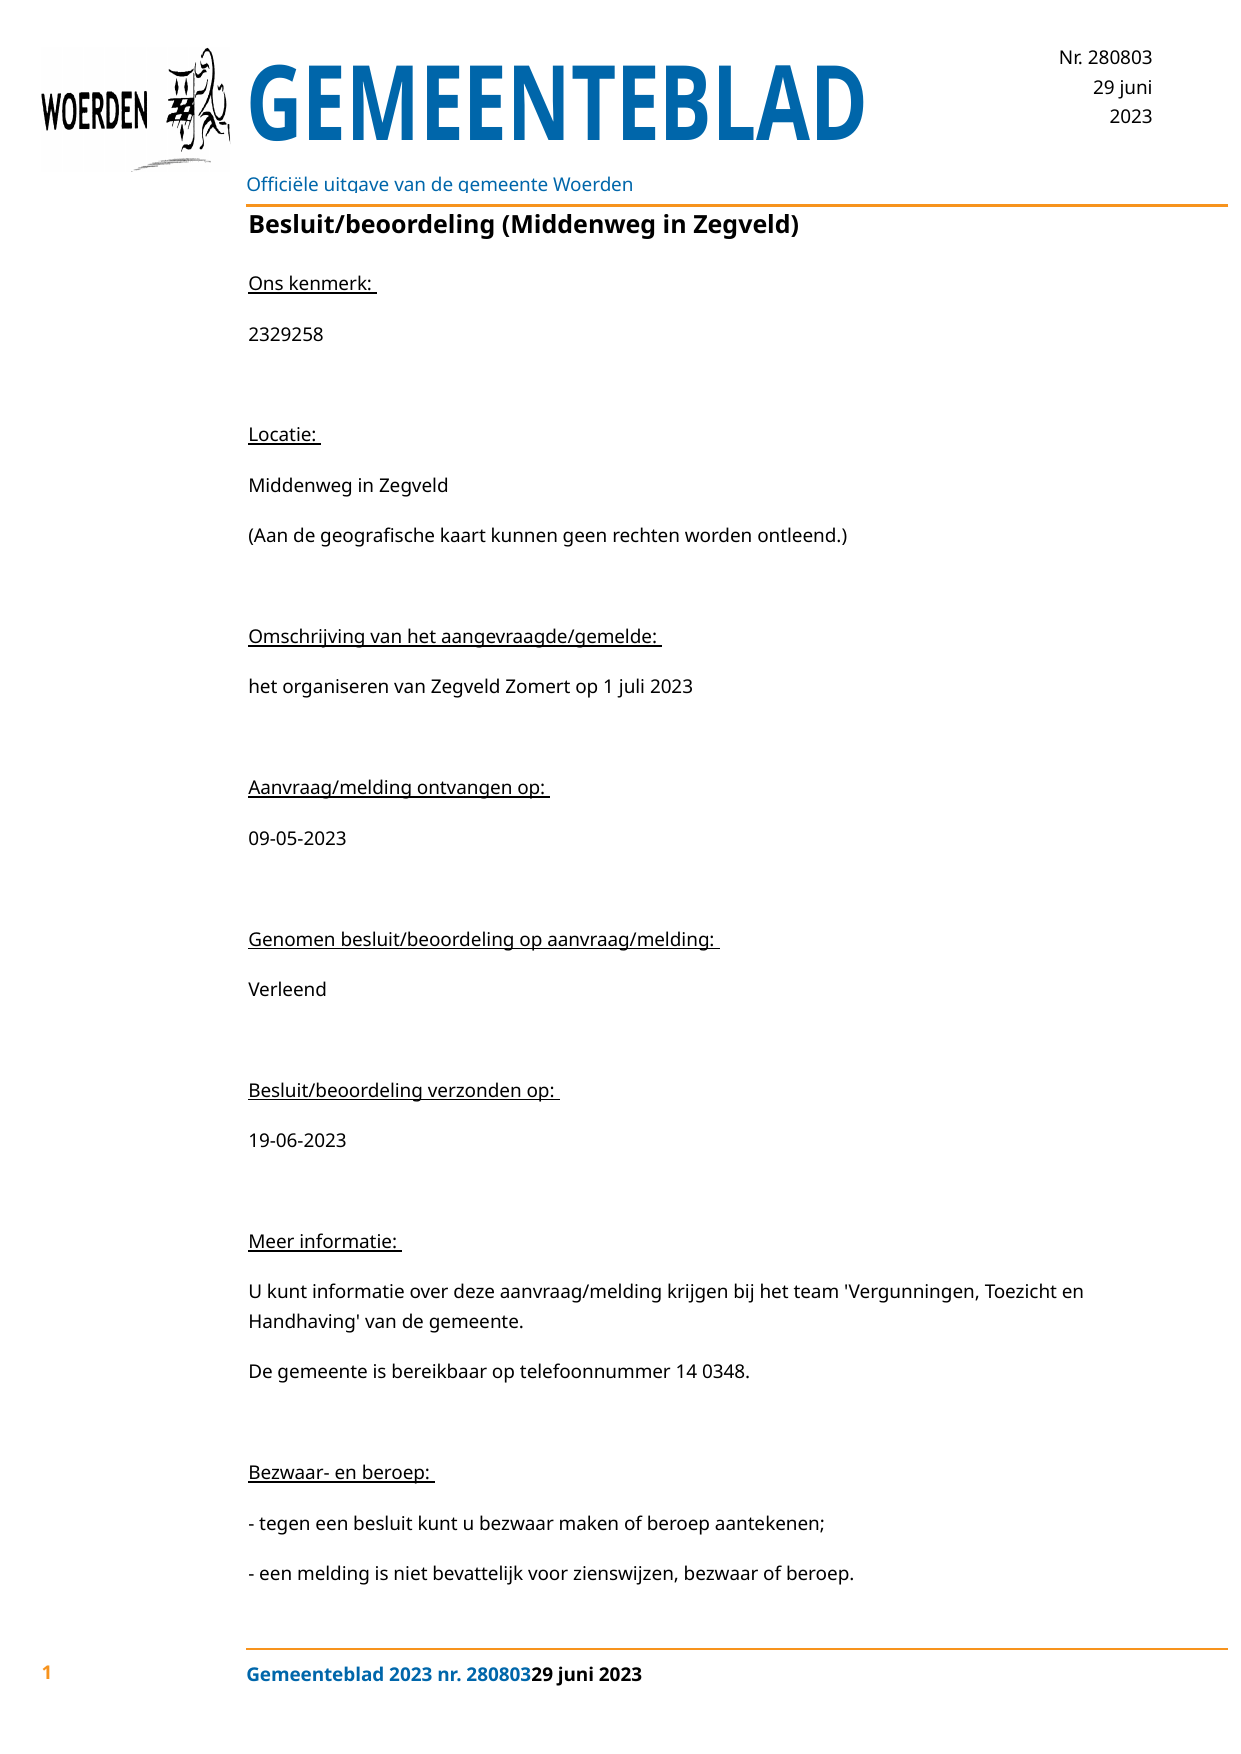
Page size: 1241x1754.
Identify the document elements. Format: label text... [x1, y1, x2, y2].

text Omschrijving van het aangevraagde/gemelde: [248, 623, 1152, 649]
text De gemeente is bereikbaar op telefoonnummer 14 0348. [248, 1359, 1152, 1384]
picture [41, 47, 231, 172]
text Aanvraag/melding ontvangen op: [248, 774, 1152, 800]
text - een melding is niet bevattelijk voor zienswijzen, bezwaar of beroep. [248, 1560, 1152, 1586]
text Verleend [248, 976, 1152, 1002]
text Middenweg in Zegveld [248, 472, 1152, 498]
text het organiseren van Zegveld Zomert op 1 juli 2023 [248, 674, 1152, 699]
text Bezwaar- en beroep: [248, 1459, 1152, 1485]
text 19-06-2023 [248, 1127, 1152, 1153]
text U kunt informatie over deze aanvraag/melding krijgen bij het team 'Vergunningen, Toezicht en Handhaving' van de gemeente. [248, 1279, 1152, 1334]
text Meer informatie: [248, 1228, 1152, 1254]
text Ons kenmerk: [248, 270, 1152, 296]
text Besluit/beoordeling verzonden op: [248, 1077, 1152, 1103]
text - tegen een besluit kunt u bezwaar maken of beroep aantekenen; [248, 1510, 1152, 1536]
text Locatie: [248, 422, 1152, 447]
text 2329258 [248, 321, 1152, 346]
text Besluit/beoordeling (Middenweg in Zegveld) [248, 207, 1152, 241]
text Genomen besluit/beoordeling op aanvraag/melding: [248, 926, 1152, 951]
text (Aan de geografische kaart kunnen geen rechten worden ontleend.) [248, 522, 1152, 548]
text 09-05-2023 [248, 825, 1152, 851]
